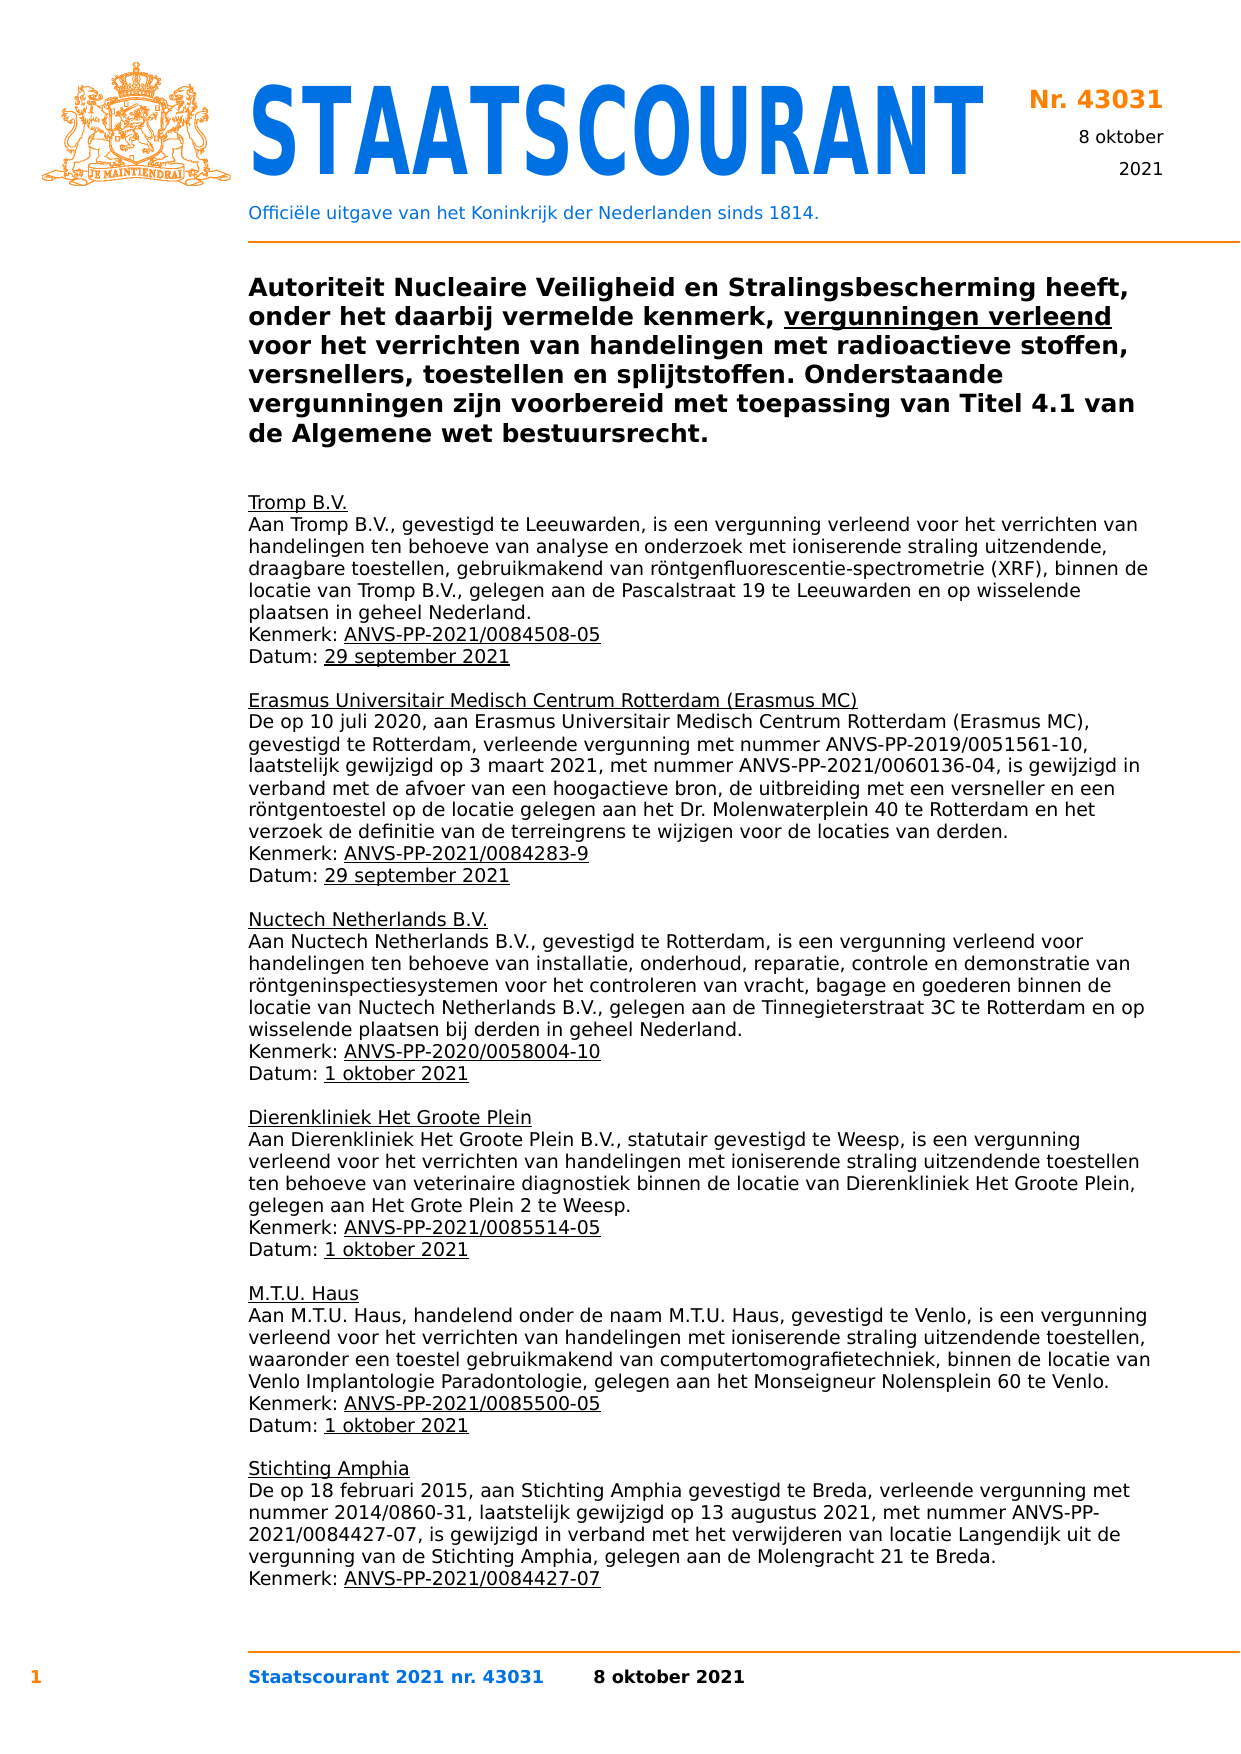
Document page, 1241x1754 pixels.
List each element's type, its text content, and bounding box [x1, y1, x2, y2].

text Datum: 29 september 2021 [248, 646, 1163, 668]
text Kenmerk: ANVS-PP-2021/0084283-9 [248, 843, 1163, 865]
table_cell 8 oktober [998, 121, 1240, 153]
text Datum: 1 oktober 2021 [248, 1414, 1163, 1436]
text Stichting Amphia [248, 1458, 1163, 1480]
text Kenmerk: ANVS-PP-2021/0085500-05 [248, 1392, 1163, 1414]
table_cell Officiële uitgave van het Koninkrijk der Nederlanden sinds 1814. [248, 203, 1240, 241]
table_header [25, 62, 248, 241]
text Aan Dierenkliniek Het Groote Plein B.V., statutair gevestigd te Weesp, is een vergunning verleend voor het verrichten van handelingen met ioniserende straling uitzendende toestellen ten behoeve van veterinaire diagnostiek binnen de locatie van Dierenkliniek Het Groote Plein, gelegen aan Het Grote Plein 2 te Weesp. [248, 1129, 1163, 1217]
text Kenmerk: ANVS-PP-2021/0084508-05 [248, 624, 1163, 646]
text M.T.U. Haus [248, 1283, 1163, 1304]
text Tromp B.V. [248, 492, 1163, 514]
table_header STAATSCOURANT [248, 62, 998, 203]
text De op 18 februari 2015, aan Stichting Amphia gevestigd te Breda, verleende vergunning met nummer 2014/0860-31, laatstelijk gewijzigd op 13 augustus 2021, met nummer ANVS-PP-2021/0084427-07, is gewijzigd in verband met het verwijderen van locatie Langendijk uit de vergunning van de Stichting Amphia, gelegen aan de Molengracht 21 te Breda. [248, 1480, 1163, 1568]
text Kenmerk: ANVS-PP-2021/0085514-05 [248, 1217, 1163, 1239]
table_header Nr. 43031 [998, 62, 1240, 121]
text Erasmus Universitair Medisch Centrum Rotterdam (Erasmus MC) [248, 689, 1163, 711]
text De op 10 juli 2020, aan Erasmus Universitair Medisch Centrum Rotterdam (Erasmus MC), gevestigd te Rotterdam, verleende vergunning met nummer ANVS-PP-2019/0051561-10, laatstelijk gewijzigd op 3 maart 2021, met nummer ANVS-PP-2021/0060136-04, is gewijzigd in verband met de afvoer van een hoogactieve bron, de uitbreiding met een versneller en een röntgentoestel op de locatie gelegen aan het Dr. Molenwaterplein 40 te Rotterdam en het verzoek de definitie van de terreingrens te wijzigen voor de locaties van derden. [248, 711, 1163, 843]
text Nuctech Netherlands B.V. [248, 909, 1163, 931]
text Aan M.T.U. Haus, handelend onder de naam M.T.U. Haus, gevestigd te Venlo, is een vergunning verleend voor het verrichten van handelingen met ioniserende straling uitzendende toestellen, waaronder een toestel gebruikmakend van computertomografietechniek, binnen de locatie van Venlo Implantologie Paradontologie, gelegen aan het Monseigneur Nolensplein 60 te Venlo. [248, 1304, 1163, 1392]
picture [41, 62, 231, 186]
text Datum: 1 oktober 2021 [248, 1239, 1163, 1261]
subtitle Autoriteit Nucleaire Veiligheid en Stralingsbescherming heeft, onder het daarbij vermelde kenmerk, vergunningen verleend voor het verrichten van handelingen met radioactieve stoffen, versnellers, toestellen en splijtstoffen. Onderstaande vergunningen zijn voorbereid met toepassing van Titel 4.1 van de Algemene wet bestuursrecht. [248, 273, 1163, 448]
text Dierenkliniek Het Groote Plein [248, 1107, 1163, 1129]
text Kenmerk: ANVS-PP-2020/0058004-10 [248, 1041, 1163, 1063]
text Kenmerk: ANVS-PP-2021/0084427-07 [248, 1568, 1163, 1590]
text Datum: 29 september 2021 [248, 865, 1163, 887]
text Aan Nuctech Netherlands B.V., gevestigd te Rotterdam, is een vergunning verleend voor handelingen ten behoeve van installatie, onderhoud, reparatie, controle en demonstratie van röntgeninspectiesystemen voor het controleren van vracht, bagage en goederen binnen de locatie van Nuctech Netherlands B.V., gelegen aan de Tinnegieterstraat 3C te Rotterdam en op wisselende plaatsen bij derden in geheel Nederland. [248, 931, 1163, 1041]
text Aan Tromp B.V., gevestigd te Leeuwarden, is een vergunning verleend voor het verrichten van handelingen ten behoeve van analyse en onderzoek met ioniserende straling uitzendende, draagbare toestellen, gebruikmakend van röntgenfluorescentie-spectrometrie (XRF), binnen de locatie van Tromp B.V., gelegen aan de Pascalstraat 19 te Leeuwarden en op wisselende plaatsen in geheel Nederland. [248, 514, 1163, 624]
table_cell 2021 [998, 153, 1240, 203]
text Datum: 1 oktober 2021 [248, 1063, 1163, 1085]
